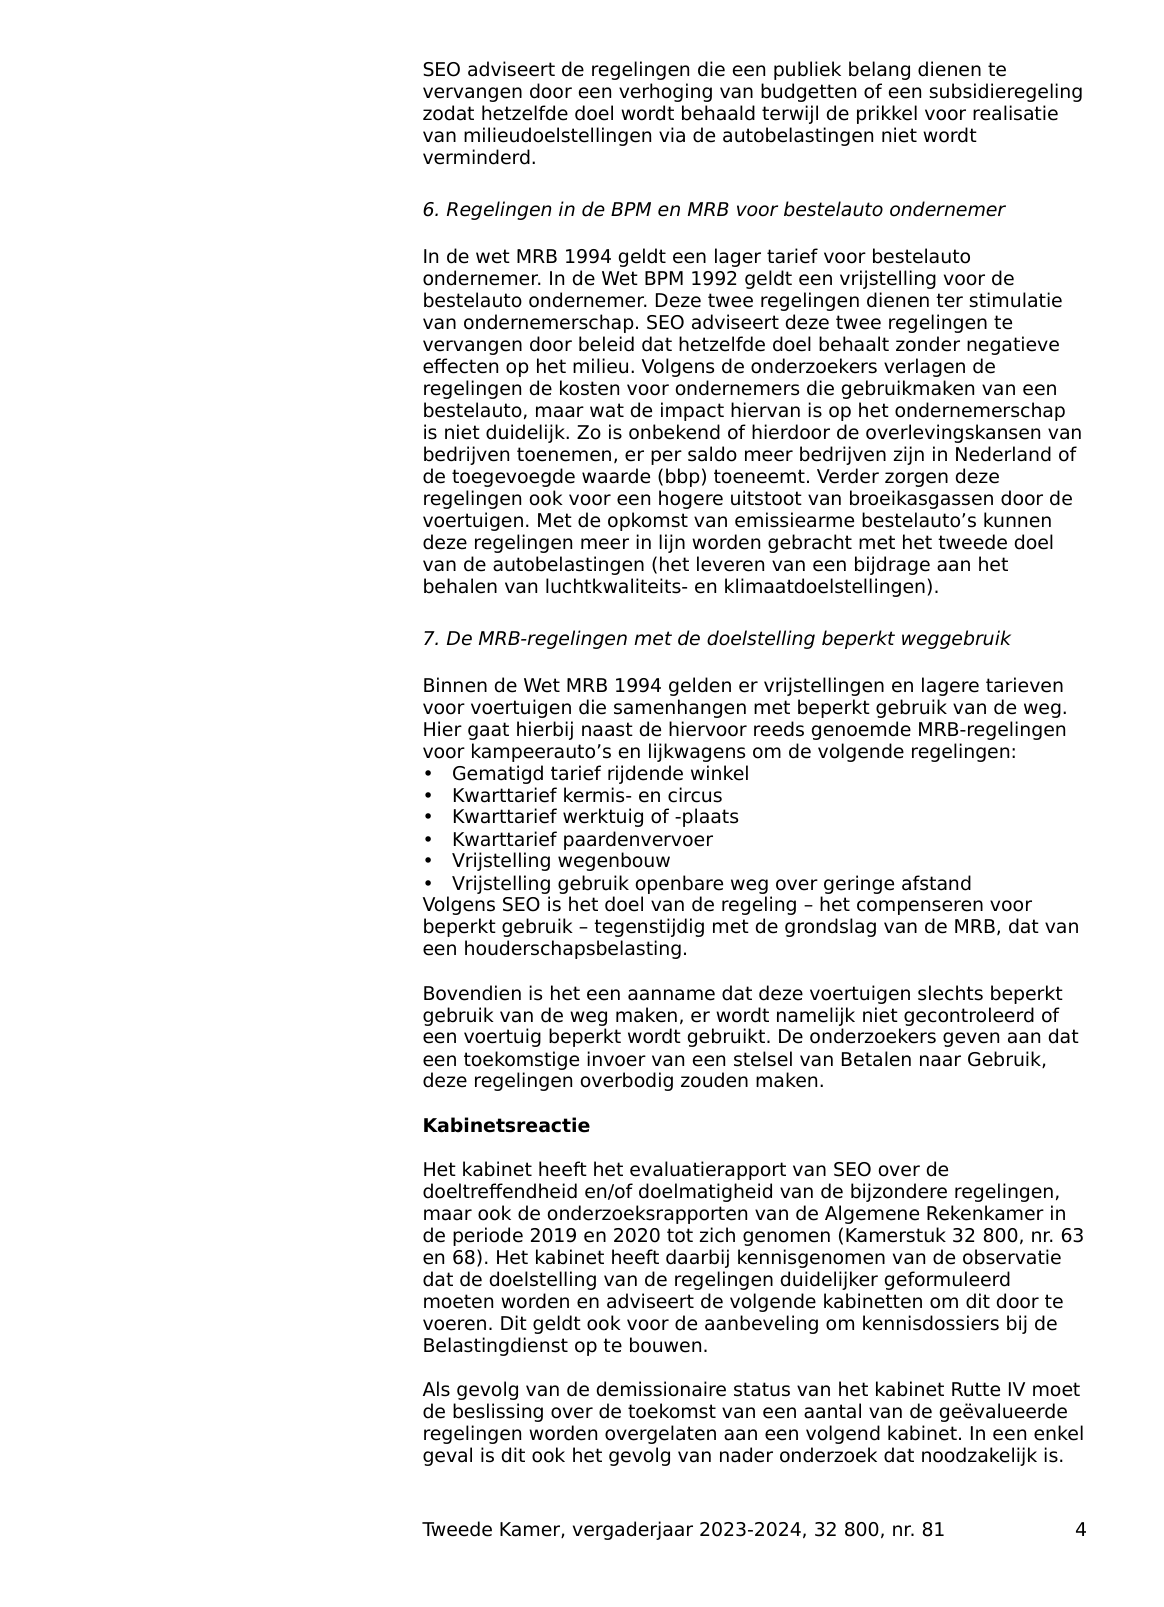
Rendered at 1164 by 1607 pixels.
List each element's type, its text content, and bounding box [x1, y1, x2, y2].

text Volgens SEO is het doel van de regeling – het compenseren voor beperkt gebruik – tegenstijdig met de grondslag van de MRB, dat van een houderschapsbelasting. [422, 894, 1087, 960]
text • Kwarttarief werktuig of -plaats [422, 806, 1087, 828]
text Als gevolg van de demissionaire status van het kabinet Rutte IV moet de beslissing over de toekomst van een aantal van de geëvalueerde regelingen worden overgelaten aan een volgend kabinet. In een enkel geval is dit ook het gevolg van nader onderzoek dat noodzakelijk is. [422, 1379, 1087, 1467]
text Binnen de Wet MRB 1994 gelden er vrijstellingen en lagere tarieven voor voertuigen die samenhangen met beperkt gebruik van de weg. Hier gaat hierbij naast de hiervoor reeds genoemde MRB-regelingen voor kampeerauto’s en lijkwagens om de volgende regelingen: [422, 674, 1087, 762]
text • Vrijstelling wegenbouw [422, 850, 1087, 872]
subtitle 7. De MRB-regelingen met de doelstelling beperkt weggebruik [422, 628, 1087, 649]
text Bovendien is het een aanname dat deze voertuigen slechts beperkt gebruik van de weg maken, er wordt namelijk niet gecontroleerd of een voertuig beperkt wordt gebruikt. De onderzoekers geven aan dat een toekomstige invoer van een stelsel van Betalen naar Gebruik, deze regelingen overbodig zouden maken. [422, 982, 1087, 1092]
text In de wet MRB 1994 geldt een lager tarief voor bestelauto ondernemer. In de Wet BPM 1992 geldt een vrijstelling voor de bestelauto ondernemer. Deze twee regelingen dienen ter stimulatie van ondernemerschap. SEO adviseert deze twee regelingen te vervangen door beleid dat hetzelfde doel behaalt zonder negatieve effecten op het milieu. Volgens de onderzoekers verlagen de regelingen de kosten voor ondernemers die gebruikmaken van een bestelauto, maar wat de impact hiervan is op het ondernemerschap is niet duidelijk. Zo is onbekend of hierdoor de overlevingskansen van bedrijven toenemen, er per saldo meer bedrijven zijn in Nederland of de toegevoegde waarde (bbp) toeneemt. Verder zorgen deze regelingen ook voor een hogere uitstoot van broeikasgassen door de voertuigen. Met de opkomst van emissiearme bestelauto’s kunnen deze regelingen meer in lijn worden gebracht met het tweede doel van de autobelastingen (het leveren van een bijdrage aan het behalen van luchtkwaliteits- en klimaatdoelstellingen). [422, 246, 1087, 598]
text • Kwarttarief kermis- en circus [422, 784, 1087, 806]
text Het kabinet heeft het evaluatierapport van SEO over de doeltreffendheid en/of doelmatigheid van de bijzondere regelingen, maar ook de onderzoeksrapporten van de Algemene Rekenkamer in de periode 2019 en 2020 tot zich genomen (Kamerstuk 32 800, nr. 63 en 68). Het kabinet heeft daarbij kennisgenomen van de observatie dat de doelstelling van de regelingen duidelijker geformuleerd moeten worden en adviseert de volgende kabinetten om dit door te voeren. Dit geldt ook voor de aanbeveling om kennisdossiers bij de Belastingdienst op te bouwen. [422, 1159, 1087, 1357]
subtitle 6. Regelingen in de BPM en MRB voor bestelauto ondernemer [422, 199, 1087, 221]
text • Gematigd tarief rijdende winkel [422, 762, 1087, 784]
text • Vrijstelling gebruik openbare weg over geringe afstand [422, 872, 1087, 894]
subtitle Kabinetsreactie [422, 1114, 1087, 1137]
text • Kwarttarief paardenvervoer [422, 828, 1087, 850]
text SEO adviseert de regelingen die een publiek belang dienen te vervangen door een verhoging van budgetten of een subsidieregeling zodat hetzelfde doel wordt behaald terwijl de prikkel voor realisatie van milieudoelstellingen via de autobelastingen niet wordt verminderd. [422, 59, 1087, 169]
